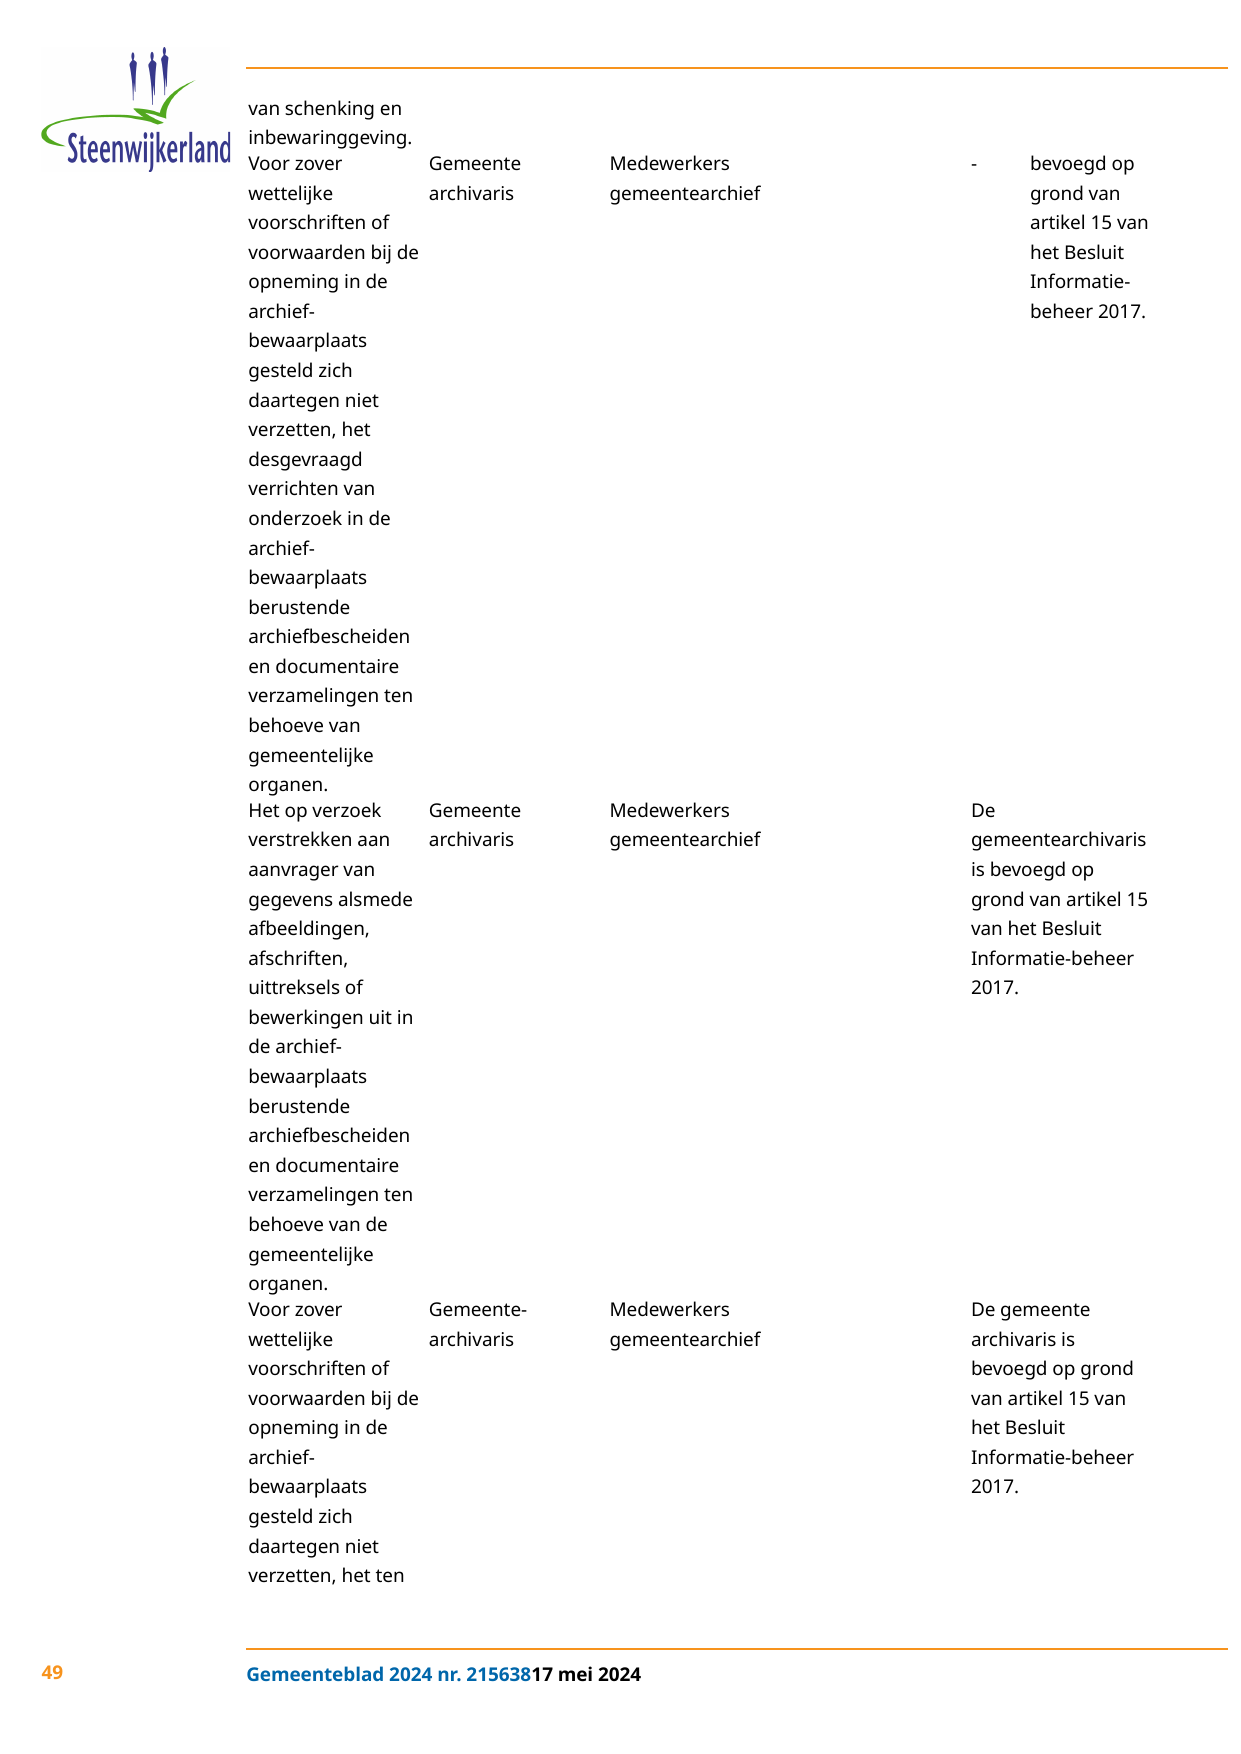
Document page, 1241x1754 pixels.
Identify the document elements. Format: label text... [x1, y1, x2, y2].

table_cell Voor zover wettelijke voorschriften of voorwaarden bij de opneming in de archief-bewaarplaats gesteld zich daartegen niet verzetten, het ten [248, 1296, 429, 1588]
table_cell [790, 150, 971, 797]
table_cell De gemeentearchivaris is bevoegd op grond van artikel 15 van het Besluit Informatie-beheer 2017. [971, 797, 1152, 1296]
table_cell Medewerkers gemeentearchief [609, 797, 790, 1296]
table_cell [609, 95, 790, 150]
table_cell De gemeente archivaris is bevoegd op grond van artikel 15 van het Besluit Informatie-beheer 2017. [971, 1296, 1152, 1588]
table_cell [429, 95, 609, 150]
table_cell [790, 797, 971, 1296]
table_cell bevoegd op grond van artikel 15 van het Besluit Informatie-beheer 2017. [971, 150, 1152, 797]
table_cell van schenking en inbewaringgeving. [248, 95, 429, 150]
table_cell Het op verzoek verstrekken aan aanvrager van gegevens alsmede afbeeldingen, afschriften, uittreksels of bewerkingen uit in de archief-bewaarplaats berustende archiefbescheiden en documentaire verzamelingen ten behoeve van de gemeentelijke organen. [248, 797, 429, 1296]
table_cell Gemeente- archivaris [429, 1296, 609, 1588]
table_cell Gemeente archivaris [429, 150, 609, 797]
table_cell Medewerkers gemeentearchief [609, 150, 790, 797]
table_cell [790, 1296, 971, 1588]
table_cell Medewerkers gemeentearchief [609, 1296, 790, 1588]
table_cell Voor zover wettelijke voorschriften of voorwaarden bij de opneming in de archief-bewaarplaats gesteld zich daartegen niet verzetten, het desgevraagd verrichten van onderzoek in de archief-bewaarplaats berustende archiefbescheiden en documentaire verzamelingen ten behoeve van gemeentelijke organen. [248, 150, 429, 797]
picture [41, 47, 231, 172]
table_cell [971, 95, 1152, 150]
table_cell Gemeente archivaris [429, 797, 609, 1296]
table_cell [790, 95, 971, 150]
